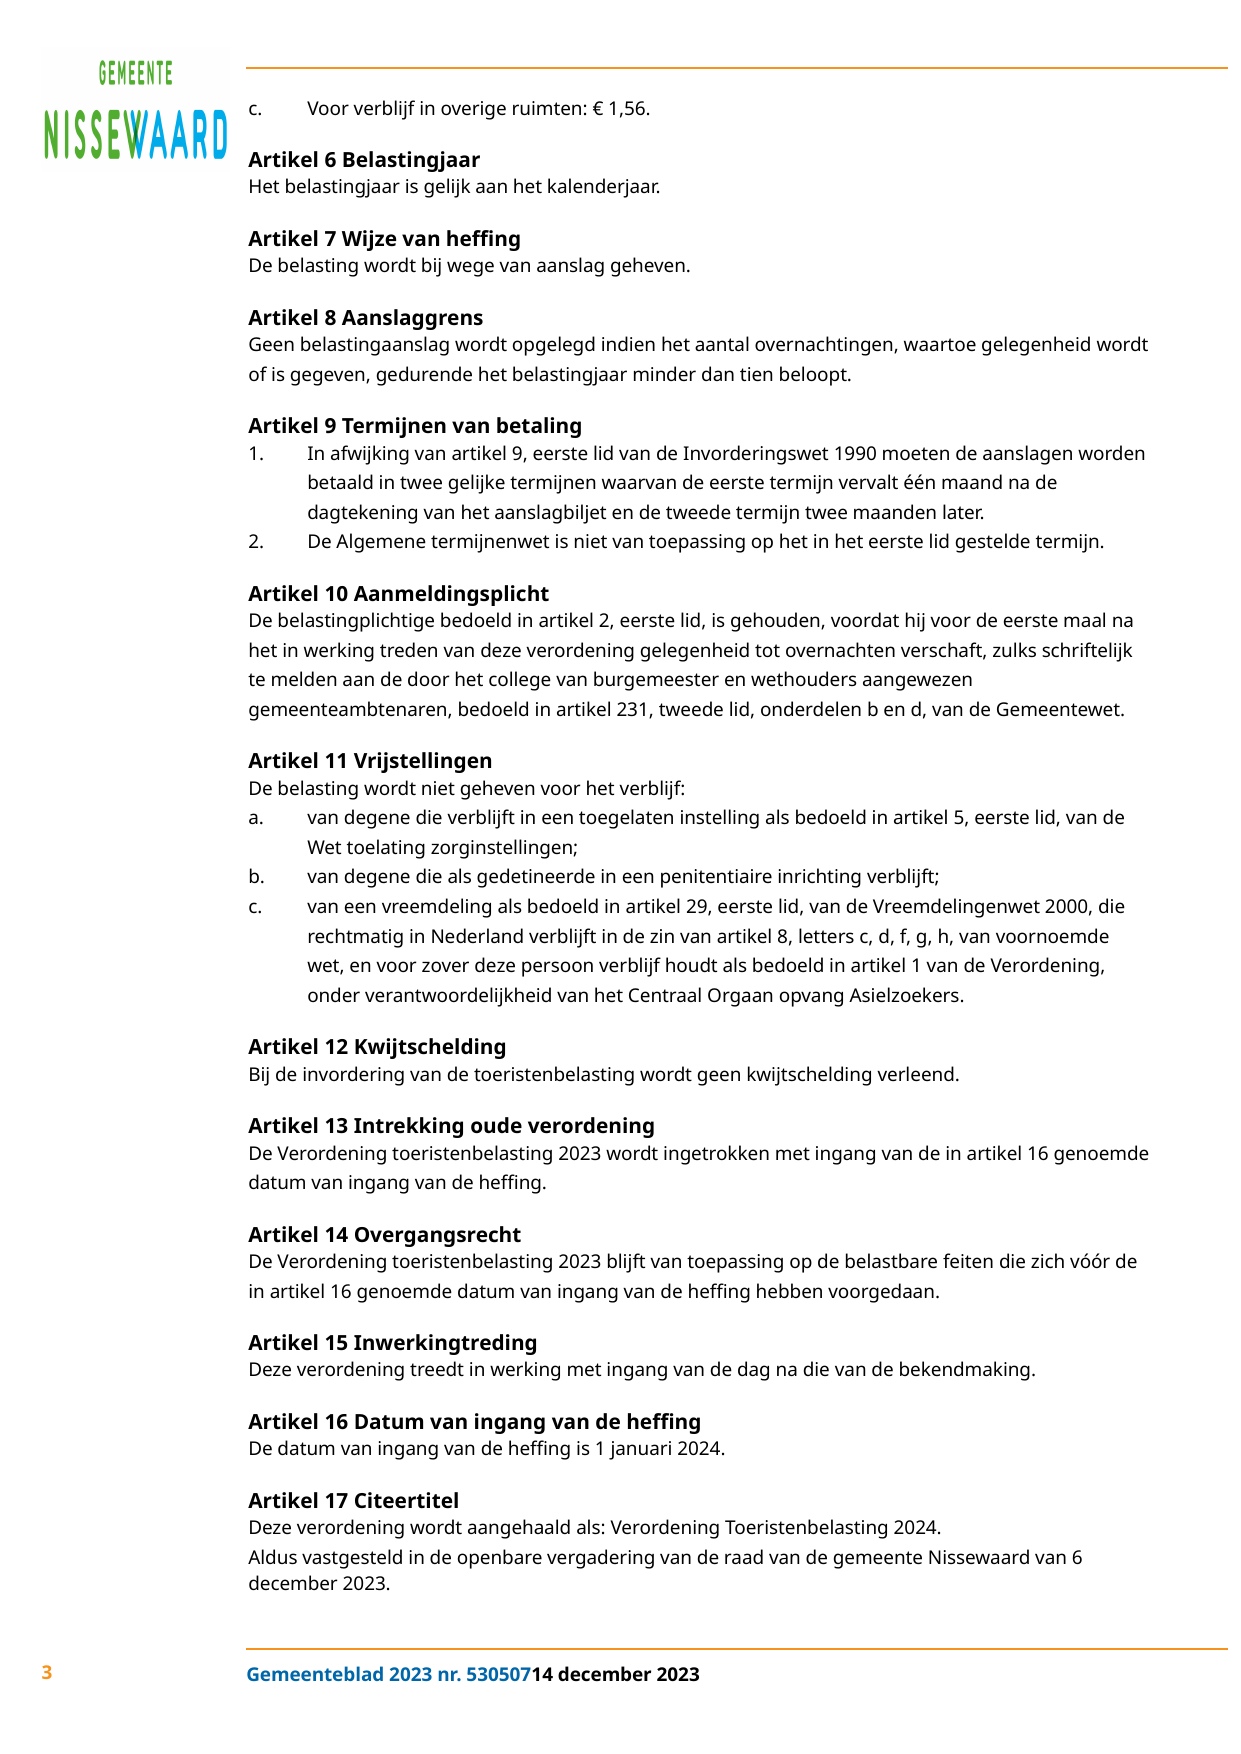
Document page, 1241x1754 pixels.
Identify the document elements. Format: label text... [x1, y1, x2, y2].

text Artikel 15 Inwerkingtreding [248, 1328, 1152, 1357]
text Deze verordening treedt in werking met ingang van de dag na die van de bekendmaking. [248, 1357, 1152, 1382]
text Artikel 6 Belastingjaar [248, 145, 1152, 174]
text Artikel 8 Aanslaggrens [248, 303, 1152, 331]
text De belasting wordt niet geheven voor het verblijf: [248, 775, 1152, 801]
text De datum van ingang van de heffing is 1 januari 2024. [248, 1436, 1152, 1461]
text Artikel 13 Intrekking oude verordening [248, 1111, 1152, 1140]
text Aldus vastgesteld in de openbare vergadering van de raad van de gemeente Nissewaard van 6 december 2023. [248, 1544, 1152, 1595]
list van een vreemdeling als bedoeld in artikel 29, eerste lid, van de Vreemdelingenwet 2000, die rechtmatig in Nederland verblijft in de zin van artikel 8, letters c, d, f, g, h, van voornoemde wet, en voor zover deze persoon verblijf houdt als bedoeld in artikel 1 van de Verordening, onder verantwoordelijkheid van het Centraal Orgaan opvang Asielzoekers. [248, 893, 1152, 1008]
list De Algemene termijnenwet is niet van toepassing op het in het eerste lid gestelde termijn. [248, 528, 1152, 554]
text Artikel 10 Aanmeldingsplicht [248, 579, 1152, 607]
list In afwijking van artikel 9, eerste lid van de Invorderingswet 1990 moeten de aanslagen worden betaald in twee gelijke termijnen waarvan de eerste termijn vervalt één maand na de dagtekening van het aanslagbiljet en de tweede termijn twee maanden later. [248, 440, 1152, 525]
text Artikel 7 Wijze van heffing [248, 224, 1152, 252]
picture [41, 47, 231, 172]
text De belasting wordt bij wege van aanslag geheven. [248, 252, 1152, 278]
text De belastingplichtige bedoeld in artikel 2, eerste lid, is gehouden, voordat hij voor de eerste maal na het in werking treden van deze verordening gelegenheid tot overnachten verschaft, zulks schriftelijk te melden aan de door het college van burgemeester en wethouders aangewezen gemeenteambtenaren, bedoeld in artikel 231, tweede lid, onderdelen b en d, van de Gemeentewet. [248, 607, 1152, 722]
text Artikel 14 Overgangsrecht [248, 1220, 1152, 1248]
text Artikel 12 Kwijtschelding [248, 1032, 1152, 1061]
list van degene die als gedetineerde in een penitentiaire inrichting verblijft; [248, 864, 1152, 889]
text De Verordening toeristenbelasting 2023 blijft van toepassing op de belastbare feiten die zich vóór de in artikel 16 genoemde datum van ingang van de heffing hebben voorgedaan. [248, 1248, 1152, 1303]
text Het belastingjaar is gelijk aan het kalenderjaar. [248, 174, 1152, 199]
text Artikel 9 Termijnen van betaling [248, 411, 1152, 440]
text Artikel 17 Citeertitel [248, 1486, 1152, 1514]
text Artikel 11 Vrijstellingen [248, 747, 1152, 775]
list van degene die verblijft in een toegelaten instelling als bedoeld in artikel 5, eerste lid, van de Wet toelating zorginstellingen; [248, 804, 1152, 860]
text De Verordening toeristenbelasting 2023 wordt ingetrokken met ingang van de in artikel 16 genoemde datum van ingang van de heffing. [248, 1140, 1152, 1195]
text Geen belastingaanslag wordt opgelegd indien het aantal overnachtingen, waartoe gelegenheid wordt of is gegeven, gedurende het belastingjaar minder dan tien beloopt. [248, 331, 1152, 387]
text Bij de invordering van de toeristenbelasting wordt geen kwijtschelding verleend. [248, 1061, 1152, 1087]
list Voor verblijf in overige ruimten: € 1,56. [248, 95, 1152, 121]
text Artikel 16 Datum van ingang van de heffing [248, 1407, 1152, 1436]
text Deze verordening wordt aangehaald als: Verordening Toeristenbelasting 2024. [248, 1514, 1152, 1540]
